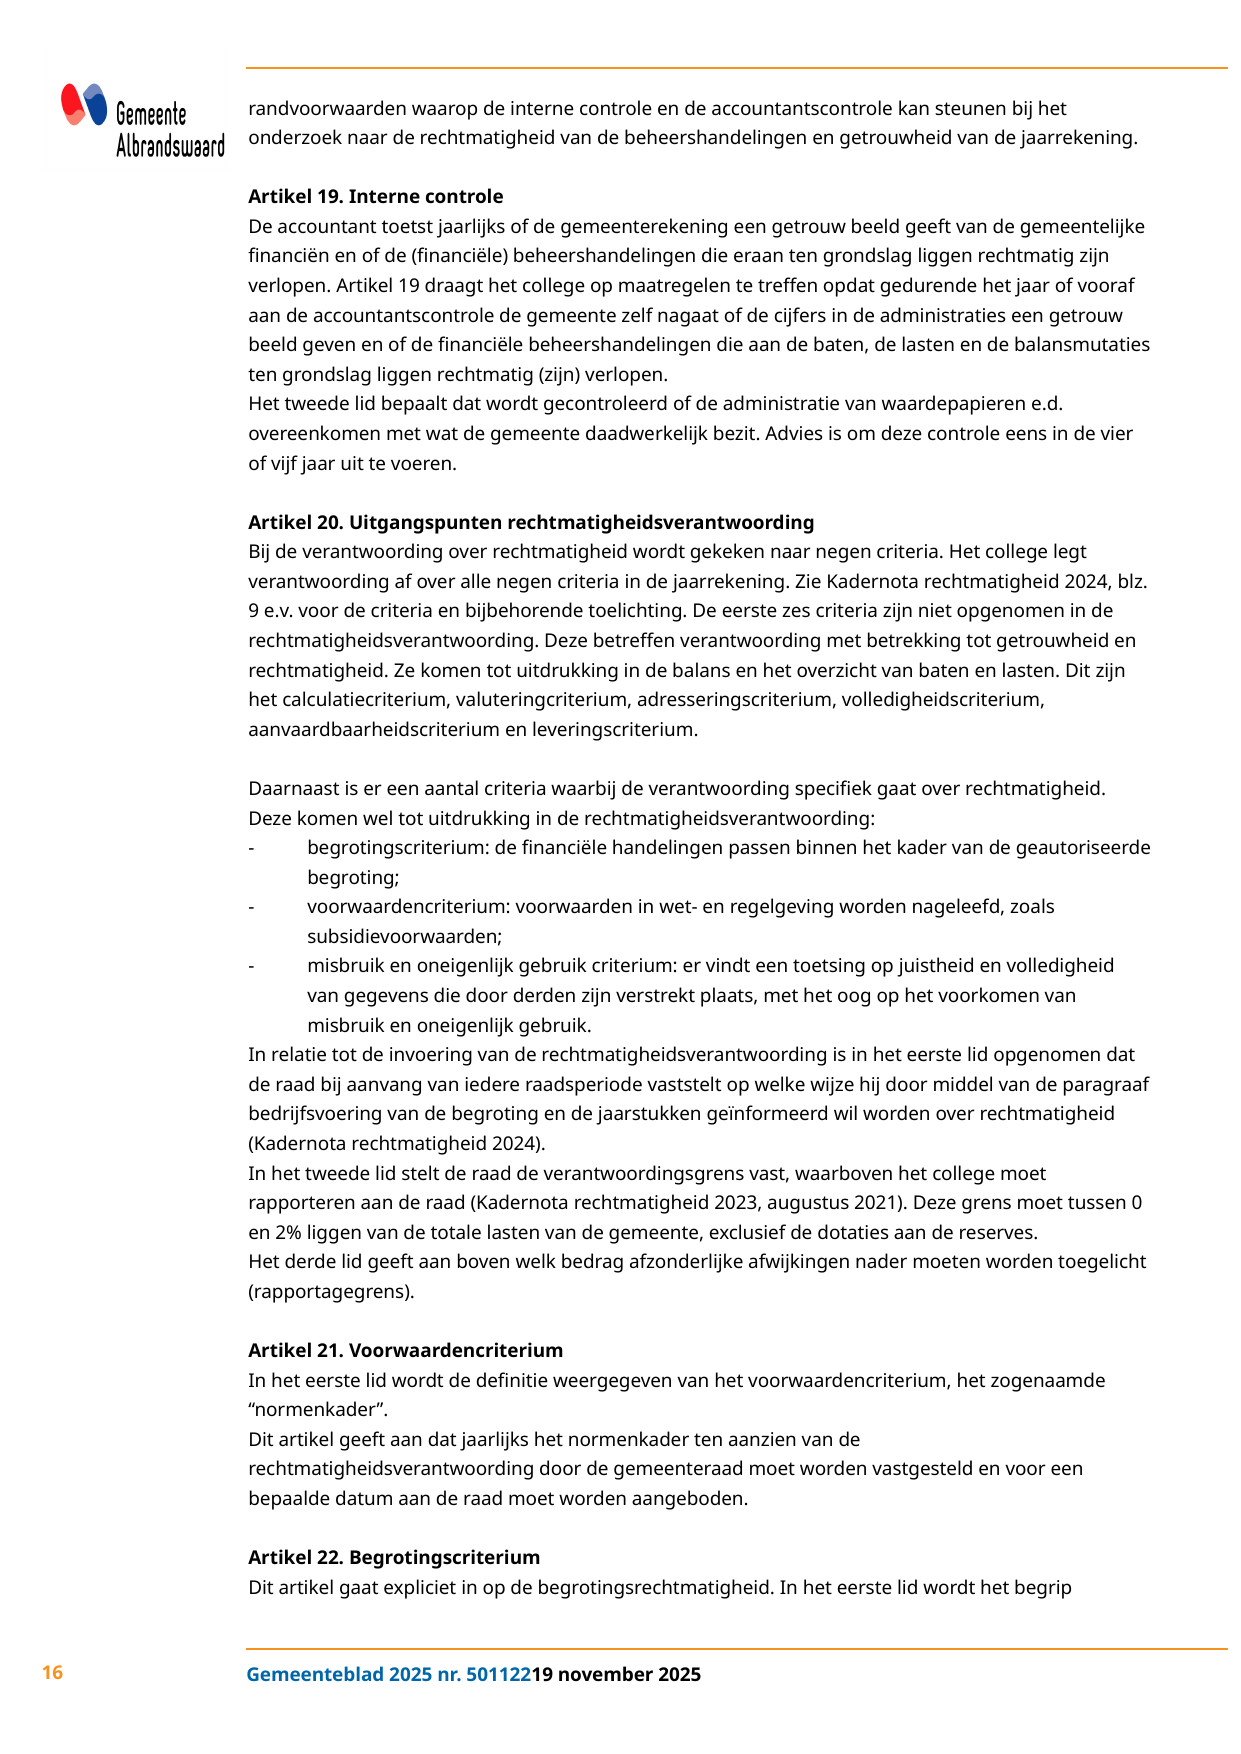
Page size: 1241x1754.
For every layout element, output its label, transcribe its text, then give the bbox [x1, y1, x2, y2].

text Artikel 22. Begrotingscriterium [248, 1544, 1152, 1570]
text Artikel 19. Interne controle [248, 183, 1152, 209]
text In het tweede lid stelt de raad de verantwoordingsgrens vast, waarboven het college moet rapporteren aan de raad (Kadernota rechtmatigheid 2023, augustus 2021). Deze grens moet tussen 0 en 2% liggen van de totale lasten van de gemeente, exclusief de dotaties aan de reserves. [248, 1160, 1152, 1245]
picture [41, 47, 231, 172]
text Het derde lid geeft aan boven welk bedrag afzonderlijke afwijkingen nader moeten worden toegelicht (rapportagegrens). [248, 1248, 1152, 1304]
list voorwaardencriterium: voorwaarden in wet- en regelgeving worden nageleefd, zoals subsidievoorwaarden; [248, 893, 1152, 949]
text Daarnaast is er een aantal criteria waarbij de verantwoording specifiek gaat over rechtmatigheid. Deze komen wel tot uitdrukking in de rechtmatigheidsverantwoording: [248, 775, 1152, 831]
list begrotingscriterium: de financiële handelingen passen binnen het kader van de geautoriseerde begroting; [248, 834, 1152, 890]
text randvoorwaarden waarop de interne controle en de accountantscontrole kan steunen bij het onderzoek naar de rechtmatigheid van de beheershandelingen en getrouwheid van de jaarrekening. [248, 95, 1152, 150]
text Het tweede lid bepaalt dat wordt gecontroleerd of de administratie van waardepapieren e.d. overeenkomen met wat de gemeente daadwerkelijk bezit. Advies is om deze controle eens in de vier of vijf jaar uit te voeren. [248, 391, 1152, 476]
text De accountant toetst jaarlijks of de gemeenterekening een getrouw beeld geeft van de gemeentelijke financiën en of de (financiële) beheershandelingen die eraan ten grondslag liggen rechtmatig zijn verlopen. Artikel 19 draagt het college op maatregelen te treffen opdat gedurende het jaar of vooraf aan de accountantscontrole de gemeente zelf nagaat of de cijfers in de administraties een getrouw beeld geven en of de financiële beheershandelingen die aan de baten, de lasten en de balansmutaties ten grondslag liggen rechtmatig (zijn) verlopen. [248, 213, 1152, 387]
text Artikel 21. Voorwaardencriterium [248, 1337, 1152, 1363]
text Artikel 20. Uitgangspunten rechtmatigheidsverantwoording [248, 509, 1152, 535]
text In relatie tot de invoering van de rechtmatigheidsverantwoording is in het eerste lid opgenomen dat de raad bij aanvang van iedere raadsperiode vaststelt op welke wijze hij door middel van de paragraaf bedrijfsvoering van de begroting en de jaarstukken geïnformeerd wil worden over rechtmatigheid (Kadernota rechtmatigheid 2024). [248, 1041, 1152, 1156]
text Dit artikel geeft aan dat jaarlijks het normenkader ten aanzien van de rechtmatigheidsverantwoording door de gemeenteraad moet worden vastgesteld en voor een bepaalde datum aan de raad moet worden aangeboden. [248, 1426, 1152, 1511]
list misbruik en oneigenlijk gebruik criterium: er vindt een toetsing op juistheid en volledigheid van gegevens die door derden zijn verstrekt plaats, met het oog op het voorkomen van misbruik en oneigenlijk gebruik. [248, 953, 1152, 1038]
text Bij de verantwoording over rechtmatigheid wordt gekeken naar negen criteria. Het college legt verantwoording af over alle negen criteria in de jaarrekening. Zie Kadernota rechtmatigheid 2024, blz. 9 e.v. voor de criteria en bijbehorende toelichting. De eerste zes criteria zijn niet opgenomen in de rechtmatigheidsverantwoording. Deze betreffen verantwoording met betrekking tot getrouwheid en rechtmatigheid. Ze komen tot uitdrukking in de balans en het overzicht van baten en lasten. Dit zijn het calculatiecriterium, valuteringcriterium, adresseringscriterium, volledigheidscriterium, aanvaardbaarheidscriterium en leveringscriterium. [248, 538, 1152, 742]
text Dit artikel gaat expliciet in op de begrotingsrechtmatigheid. In het eerste lid wordt het begrip [248, 1574, 1152, 1600]
text In het eerste lid wordt de definitie weergegeven van het voorwaardencriterium, het zogenaamde “normenkader”. [248, 1367, 1152, 1422]
